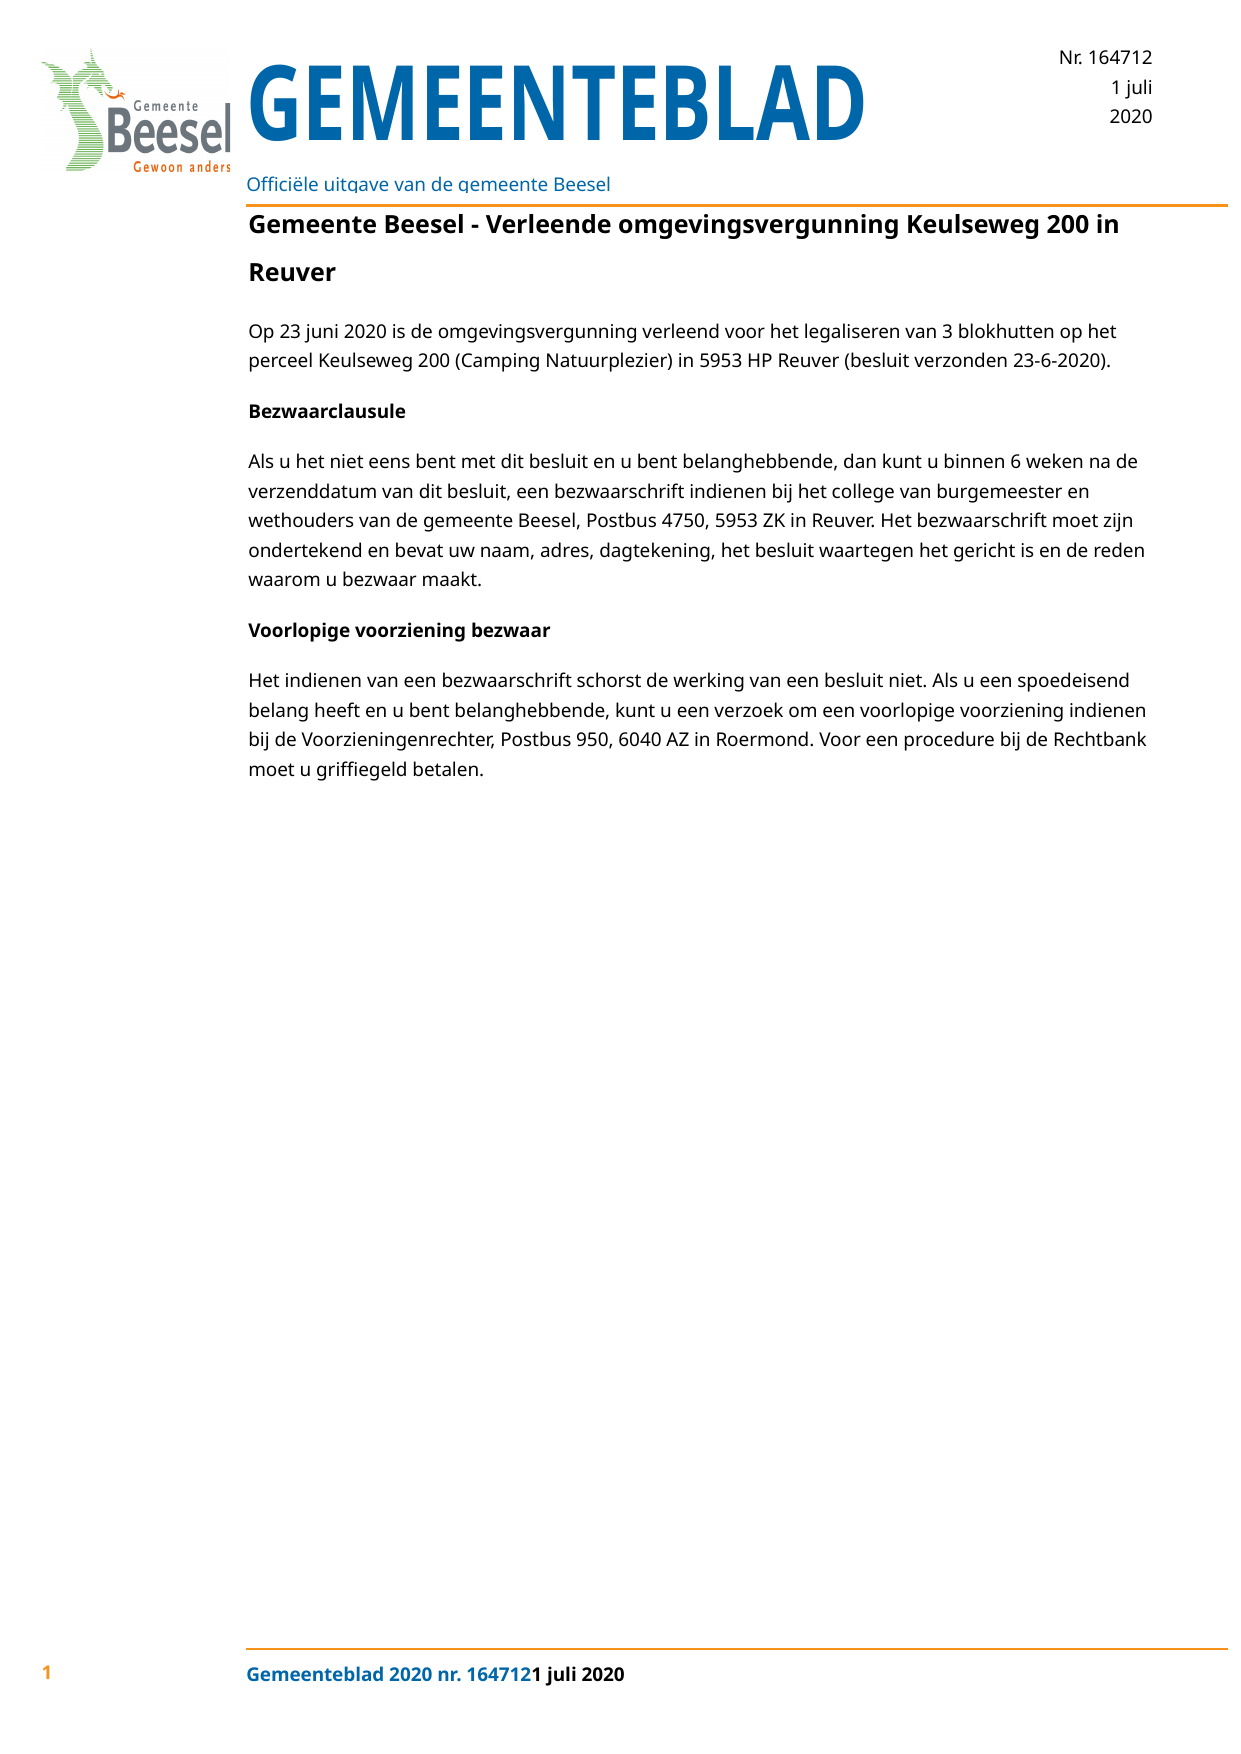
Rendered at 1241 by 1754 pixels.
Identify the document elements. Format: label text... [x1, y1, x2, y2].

text Als u het niet eens bent met dit besluit en u bent belanghebbende, dan kunt u binnen 6 weken na de verzenddatum van dit besluit, een bezwaarschrift indienen bij het college van burgemeester en wethouders van de gemeente Beesel, Postbus 4750, 5953 ZK in Reuver. Het bezwaarschrift moet zijn ondertekend en bevat uw naam, adres, dagtekening, het besluit waartegen het gericht is en de reden waarom u bezwaar maakt. [248, 448, 1152, 592]
text Voorlopige voorziening bezwaar [248, 617, 1152, 643]
text Op 23 juni 2020 is de omgevingsvergunning verleend voor het legaliseren van 3 blokhutten op het perceel Keulseweg 200 (Camping Natuurplezier) in 5953 HP Reuver (besluit verzonden 23-6-2020). [248, 318, 1152, 373]
text Bezwaarclausule [248, 398, 1152, 424]
picture [41, 47, 231, 172]
text Het indienen van een bezwaarschrift schorst de werking van een besluit niet. Als u een spoedeisend belang heeft en u bent belanghebbende, kunt u een verzoek om een voorlopige voorziening indienen bij de Voorzieningenrechter, Postbus 950, 6040 AZ in Roermond. Voor een procedure bij de Rechtbank moet u griffiegeld betalen. [248, 667, 1152, 782]
text Gemeente Beesel - Verleende omgevingsvergunning Keulseweg 200 in Reuver [248, 207, 1152, 288]
